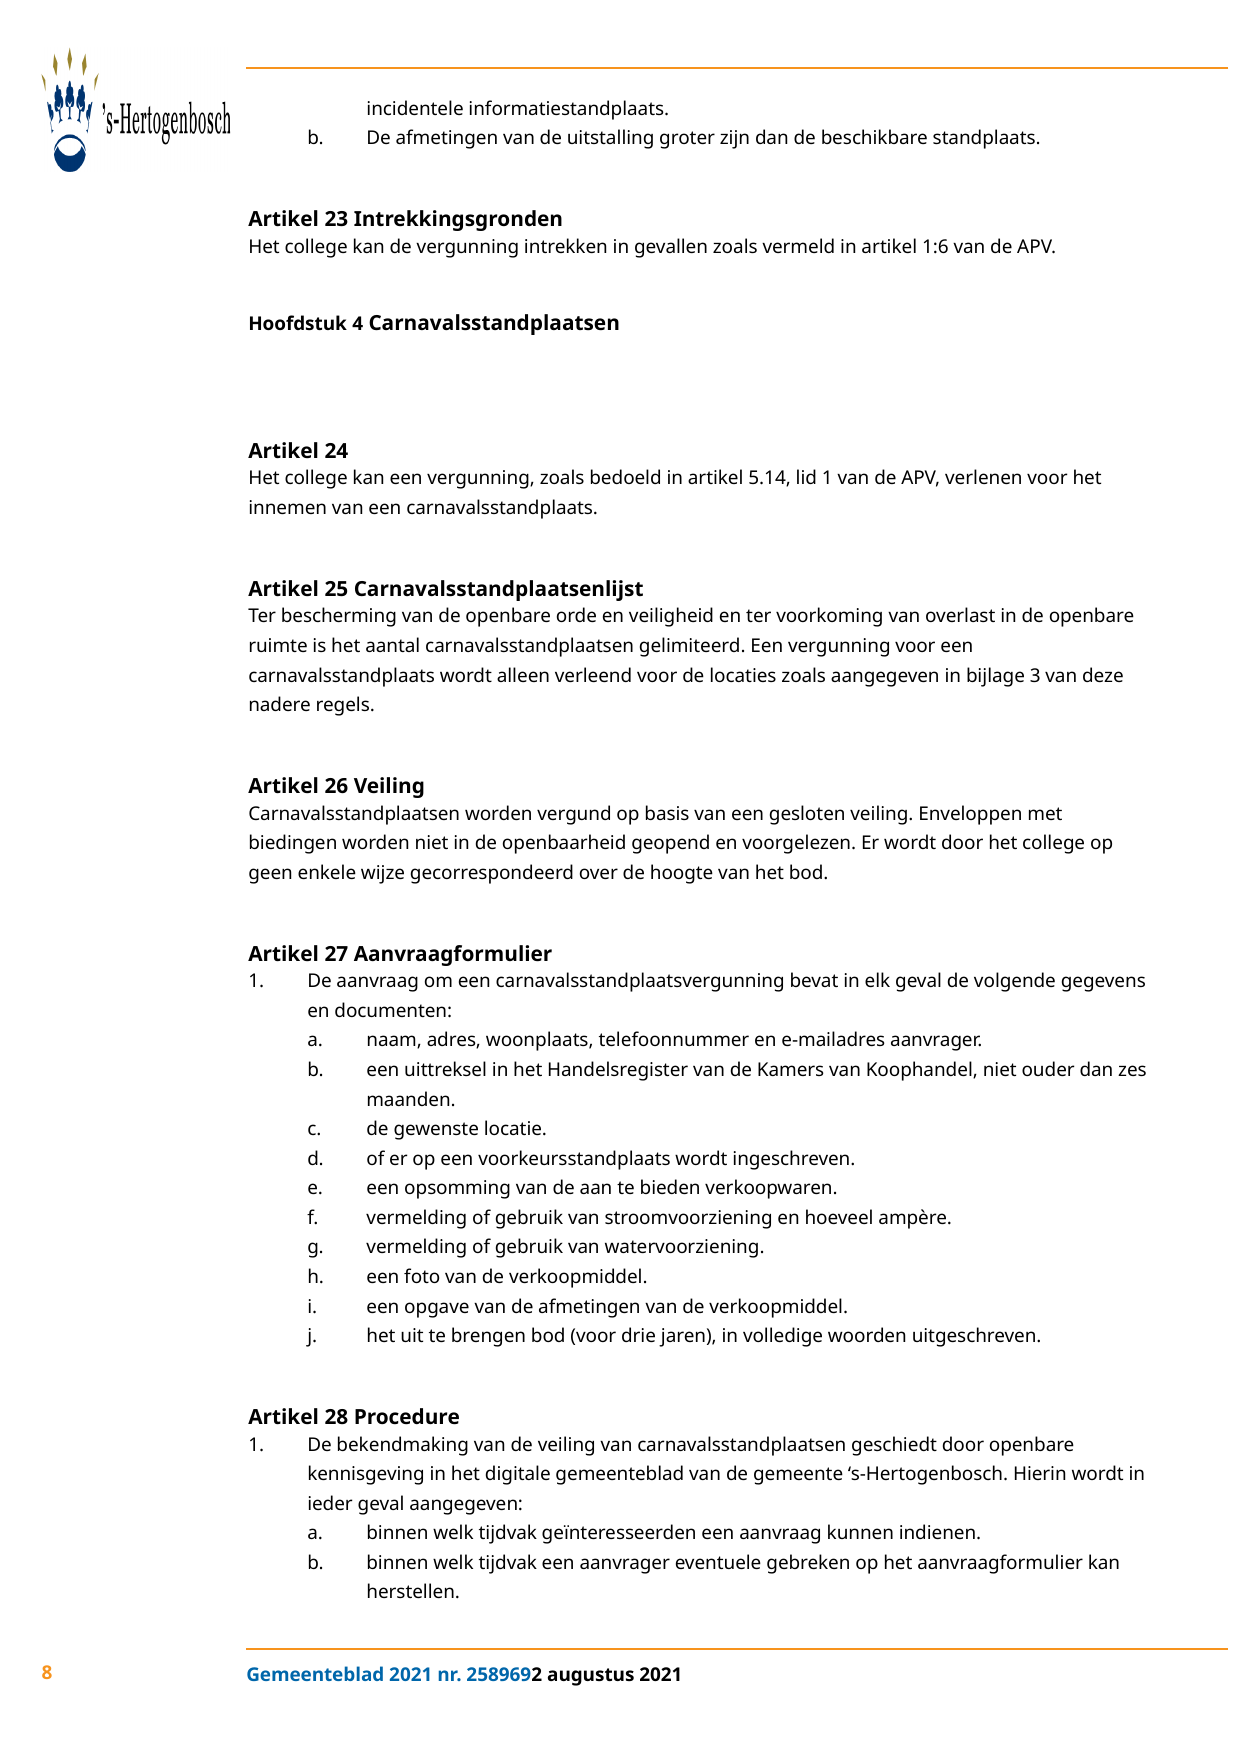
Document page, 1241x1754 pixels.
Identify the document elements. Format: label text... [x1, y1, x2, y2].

text Artikel 23 Intrekkingsgronden [248, 204, 1152, 233]
text Artikel 26 Veiling [248, 771, 1152, 800]
list een opgave van de afmetingen van de verkoopmiddel. [307, 1293, 1152, 1318]
list of er op een voorkeursstandplaats wordt ingeschreven. [307, 1145, 1152, 1171]
list De aanvraag om een carnavalsstandplaatsvergunning bevat in elk geval de volgende gegevens en documenten: [248, 967, 1152, 1023]
list het uit te brengen bod (voor drie jaren), in volledige woorden uitgeschreven. [307, 1322, 1152, 1348]
list een opsomming van de aan te bieden verkoopwaren. [307, 1174, 1152, 1200]
text Ter bescherming van de openbare orde en veiligheid en ter voorkoming van overlast in de openbare ruimte is het aantal carnavalsstandplaatsen gelimiteerd. Een vergunning voor een carnavalsstandplaats wordt alleen verleend voor de locaties zoals aangegeven in bijlage 3 van deze nadere regels. [248, 603, 1152, 717]
list een foto van de verkoopmiddel. [307, 1263, 1152, 1289]
text Artikel 24 [248, 436, 1152, 464]
list een uittreksel in het Handelsregister van de Kamers van Koophandel, niet ouder dan zes maanden. [307, 1056, 1152, 1111]
list vermelding of gebruik van watervoorziening. [307, 1234, 1152, 1259]
text Hoofdstuk 4 Carnavalsstandplaatsen [248, 308, 1152, 336]
text Carnavalsstandplaatsen worden vergund op basis van een gesloten veiling. Enveloppen met biedingen worden niet in de openbaarheid geopend en voorgelezen. Er wordt door het college op geen enkele wijze gecorrespondeerd over de hoogte van het bod. [248, 800, 1152, 885]
list incidentele informatiestandplaats. [307, 95, 1152, 121]
list binnen welk tijdvak een aanvrager eventuele gebreken op het aanvraagformulier kan herstellen. [307, 1549, 1152, 1604]
text Artikel 25 Carnavalsstandplaatsenlijst [248, 574, 1152, 603]
list de gewenste locatie. [307, 1115, 1152, 1141]
list vermelding of gebruik van stroomvoorziening en hoeveel ampère. [307, 1204, 1152, 1230]
list De afmetingen van de uitstalling groter zijn dan de beschikbare standplaats. [307, 124, 1152, 150]
list De bekendmaking van de veiling van carnavalsstandplaatsen geschiedt door openbare kennisgeving in het digitale gemeenteblad van de gemeente ‘s-Hertogenbosch. Hierin wordt in ieder geval aangegeven: [248, 1431, 1152, 1516]
picture [41, 47, 231, 172]
text Artikel 27 Aanvraagformulier [248, 939, 1152, 967]
text Het college kan de vergunning intrekken in gevallen zoals vermeld in artikel 1:6 van de APV. [248, 233, 1152, 258]
list binnen welk tijdvak geïnteresseerden een aanvraag kunnen indienen. [307, 1519, 1152, 1545]
text Artikel 28 Procedure [248, 1402, 1152, 1431]
list naam, adres, woonplaats, telefoonnummer en e-mailadres aanvrager. [307, 1027, 1152, 1052]
text Het college kan een vergunning, zoals bedoeld in artikel 5.14, lid 1 van de APV, verlenen voor het innemen van een carnavalsstandplaats. [248, 464, 1152, 520]
